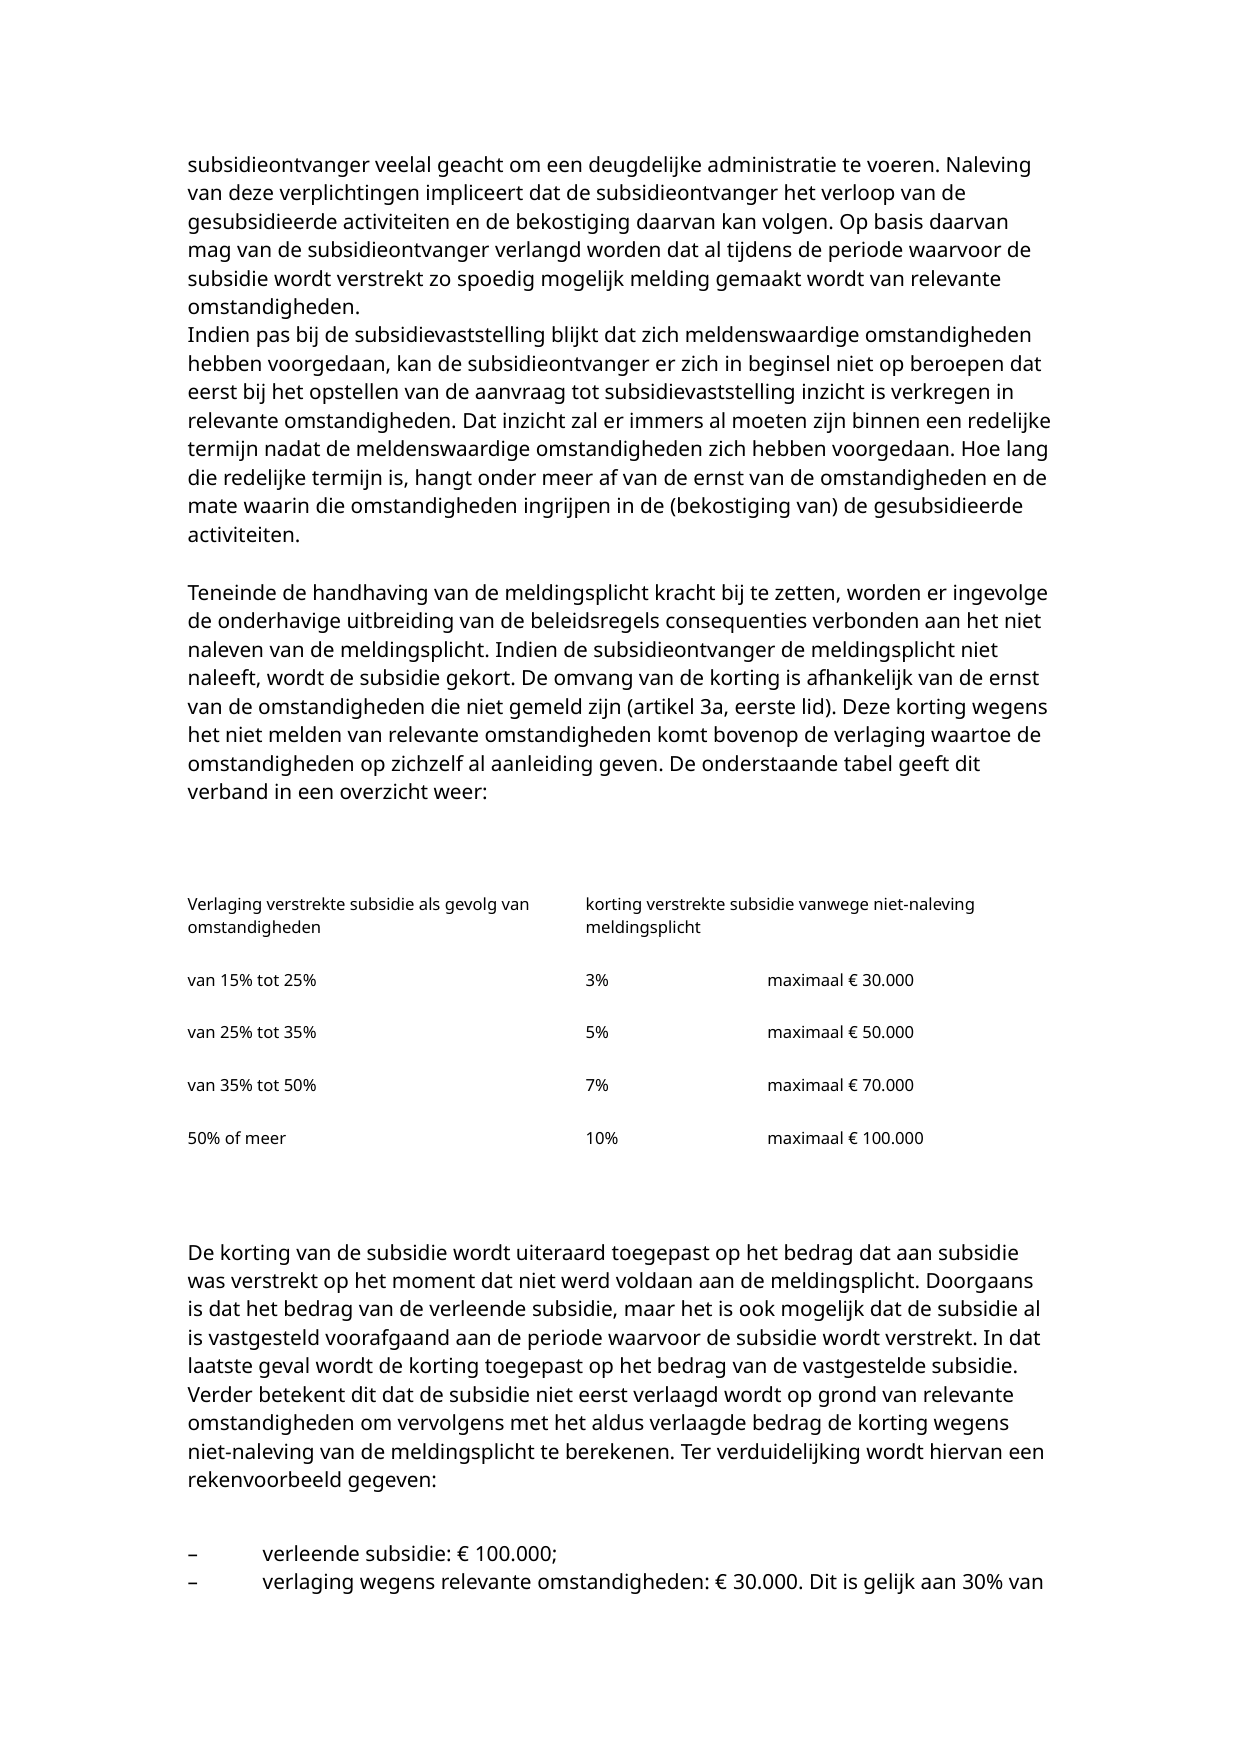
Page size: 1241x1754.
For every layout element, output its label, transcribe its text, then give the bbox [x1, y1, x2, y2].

list verlaging wegens relevante omstandigheden: € 30.000. Dit is gelijk aan 30% van [187, 1567, 1053, 1596]
text De korting van de subsidie wordt uiteraard toegepast op het bedrag dat aan subsidie was verstrekt op het moment dat niet werd voldaan aan de meldingsplicht. Doorgaans is dat het bedrag van de verleende subsidie, maar het is ook mogelijk dat de subsidie al is vastgesteld voorafgaand aan de periode waarvoor de subsidie wordt verstrekt. In dat laatste geval wordt de korting toegepast op het bedrag van de vastgestelde subsidie. Verder betekent dit dat de subsidie niet eerst verlaagd wordt op grond van relevante omstandigheden om vervolgens met het aldus verlaagde bedrag de korting wegens niet-naleving van de meldingsplicht te berekenen. Ter verduidelijking wordt hiervan een rekenvoorbeeld gegeven: [187, 1238, 1053, 1494]
table_cell van 15% tot 25% [188, 969, 585, 1021]
list verleende subsidie: € 100.000; [187, 1539, 1053, 1567]
text Indien pas bij de subsidievaststelling blijkt dat zich meldenswaardige omstandigheden hebben voorgedaan, kan de subsidieontvanger er zich in beginsel niet op beroepen dat eerst bij het opstellen van de aanvraag tot subsidievaststelling inzicht is verkregen in relevante omstandigheden. Dat inzicht zal er immers al moeten zijn binnen een redelijke termijn nadat de meldenswaardige omstandigheden zich hebben voorgedaan. Hoe lang die redelijke termijn is, hangt onder meer af van de ernst van de omstandigheden en de mate waarin die omstandigheden ingrijpen in de (bekostiging van) de gesubsidieerde activiteiten. [187, 321, 1053, 548]
table_cell 10% [585, 1127, 767, 1179]
table_cell maximaal € 30.000 [767, 969, 1053, 1021]
table_cell maximaal € 100.000 [767, 1127, 1053, 1179]
table_cell maximaal € 50.000 [767, 1021, 1053, 1074]
table_cell maximaal € 70.000 [767, 1074, 1053, 1127]
table_cell 50% of meer [188, 1127, 585, 1179]
text Teneinde de handhaving van de meldingsplicht kracht bij te zetten, worden er ingevolge de onderhavige uitbreiding van de beleidsregels consequenties verbonden aan het niet naleven van de meldingsplicht. Indien de subsidieontvanger de meldingsplicht niet naleeft, wordt de subsidie gekort. De omvang van de korting is afhankelijk van de ernst van de omstandigheden die niet gemeld zijn (artikel 3a, eerste lid). Deze korting wegens het niet melden van relevante omstandigheden komt bovenop de verlaging waartoe de omstandigheden op zichzelf al aanleiding geven. De onderstaande tabel geeft dit verband in een overzicht weer: [187, 578, 1053, 806]
table_cell 7% [585, 1074, 767, 1127]
table_cell van 25% tot 35% [188, 1021, 585, 1074]
table_header Verlaging verstrekte subsidie als gevolg van omstandigheden [188, 893, 585, 968]
table_cell 3% [585, 969, 767, 1021]
table_header korting verstrekte subsidie vanwege niet-naleving meldingsplicht [585, 893, 1053, 968]
table_cell van 35% tot 50% [188, 1074, 585, 1127]
table_cell 5% [585, 1021, 767, 1074]
text subsidieontvanger veelal geacht om een deugdelijke administratie te voeren. Naleving van deze verplichtingen impliceert dat de subsidieontvanger het verloop van de gesubsidieerde activiteiten en de bekostiging daarvan kan volgen. Op basis daarvan mag van de subsidieontvanger verlangd worden dat al tijdens de periode waarvoor de subsidie wordt verstrekt zo spoedig mogelijk melding gemaakt wordt van relevante omstandigheden. [187, 150, 1053, 321]
